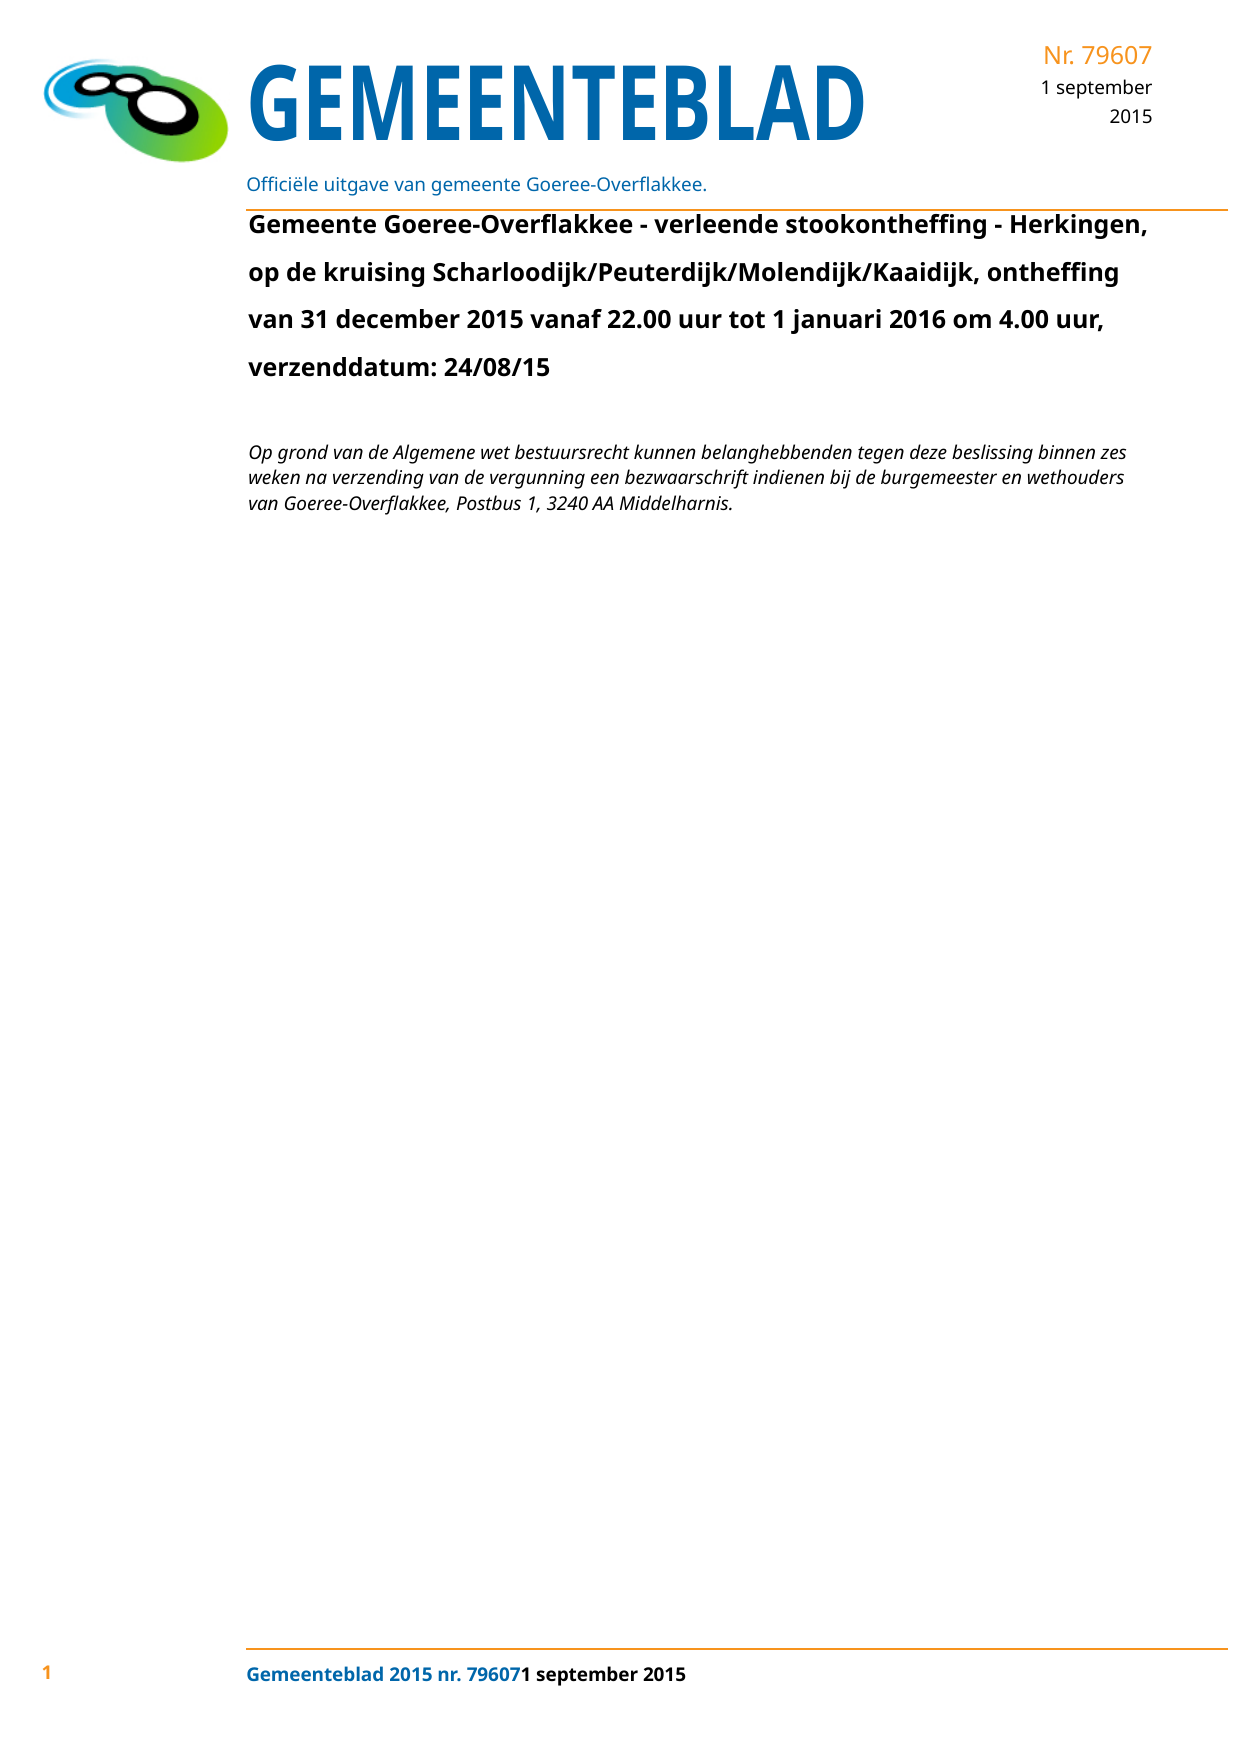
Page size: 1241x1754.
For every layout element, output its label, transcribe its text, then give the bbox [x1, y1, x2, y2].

text Gemeente Goeree-Overflakkee - verleende stookontheffing - Herkingen, op de kruising Scharloodijk/Peuterdijk/Molendijk/Kaaidijk, ontheffing van 31 december 2015 vanaf 22.00 uur tot 1 januari 2016 om 4.00 uur, verzenddatum: 24/08/15 [248, 211, 1152, 384]
picture [41, 47, 231, 172]
text Op grond van de Algemene wet bestuursrecht kunnen belanghebbenden tegen deze beslissing binnen zes weken na verzending van de vergunning een bezwaarschrift indienen bij de burgemeester en wethouders van Goeree-Overflakkee, Postbus 1, 3240 AA Middelharnis. [248, 439, 1152, 516]
